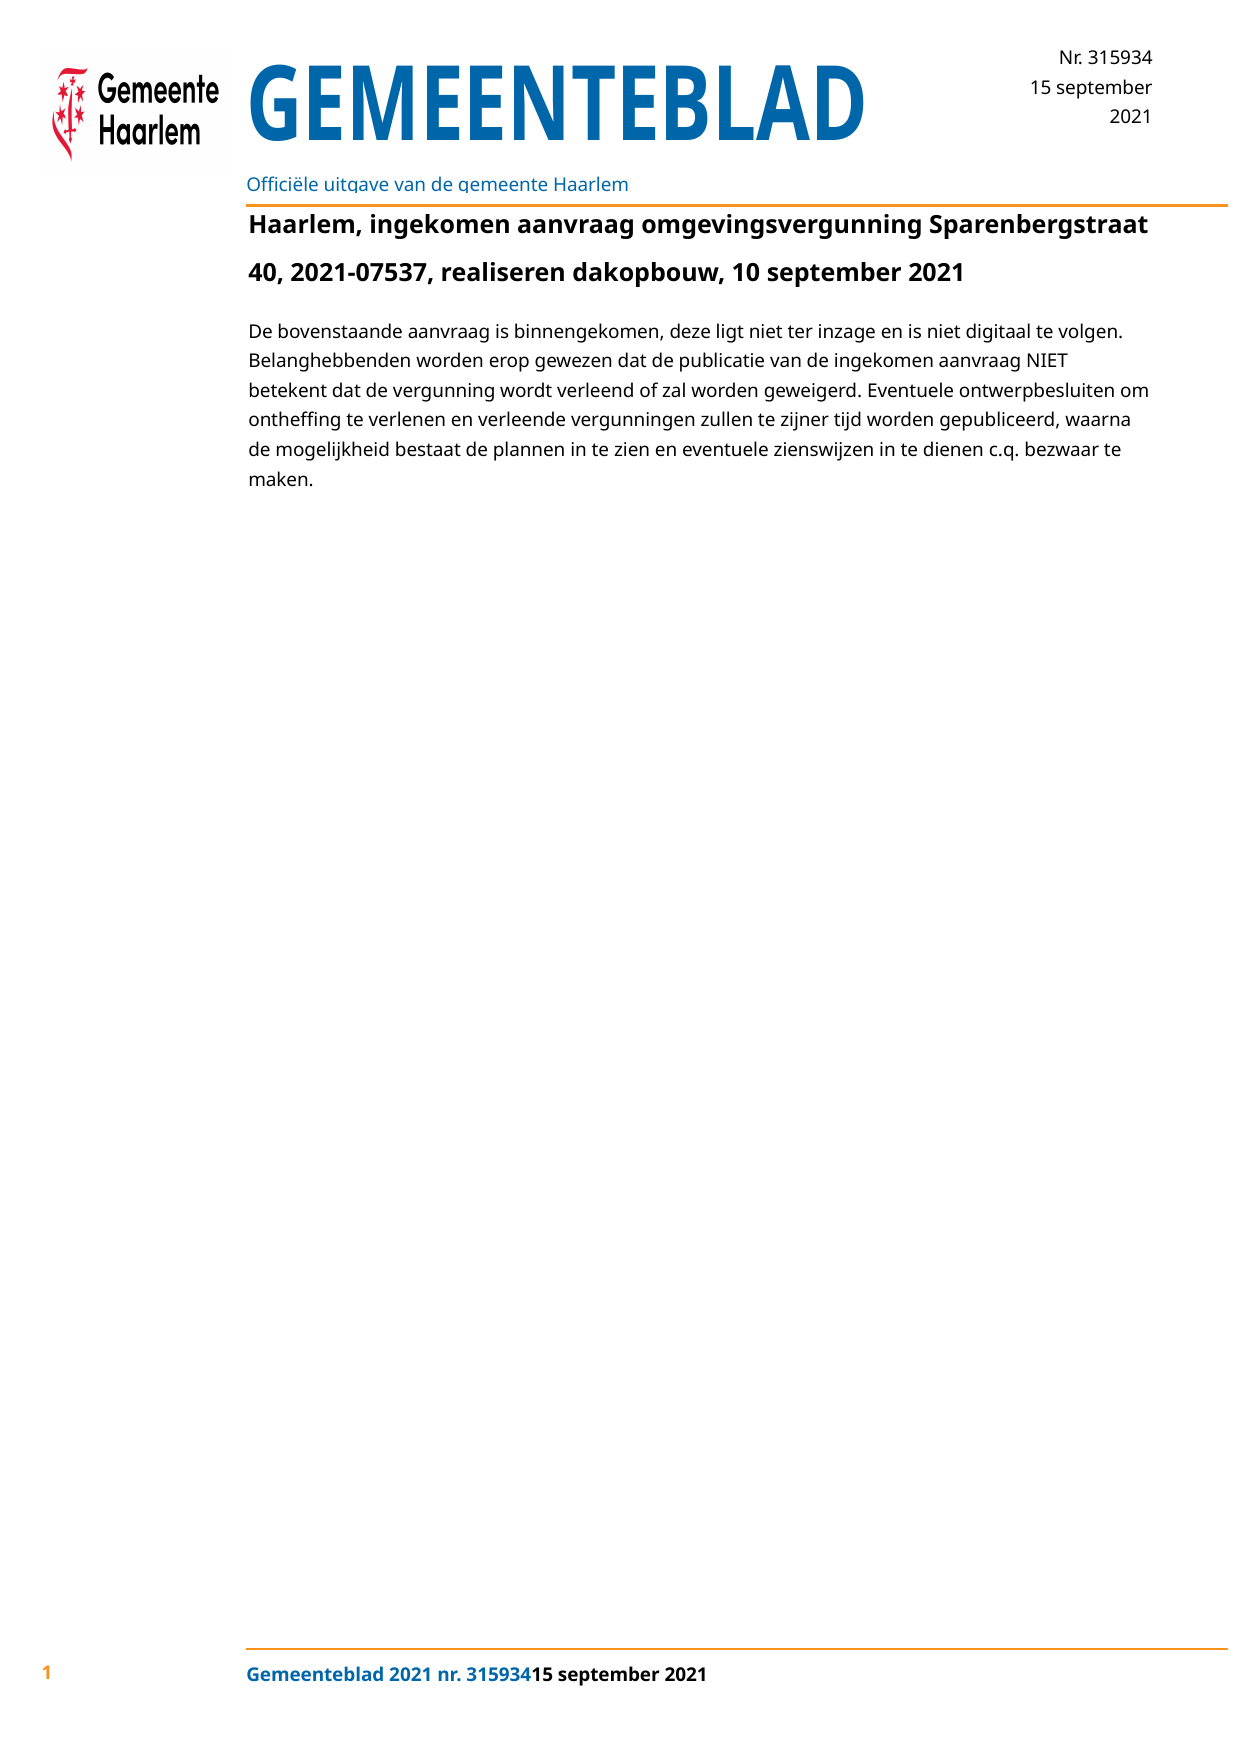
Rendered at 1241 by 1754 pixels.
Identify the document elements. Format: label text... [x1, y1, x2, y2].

picture [41, 47, 231, 172]
text Haarlem, ingekomen aanvraag omgevingsvergunning Sparenbergstraat 40, 2021-07537, realiseren dakopbouw, 10 september 2021 [248, 207, 1152, 288]
text De bovenstaande aanvraag is binnengekomen, deze ligt niet ter inzage en is niet digitaal te volgen. Belanghebbenden worden erop gewezen dat de publicatie van de ingekomen aanvraag NIET betekent dat de vergunning wordt verleend of zal worden geweigerd. Eventuele ontwerpbesluiten om ontheffing te verlenen en verleende vergunningen zullen te zijner tijd worden gepubliceerd, waarna de mogelijkheid bestaat de plannen in te zien en eventuele zienswijzen in te dienen c.q. bezwaar te maken. [248, 318, 1152, 492]
